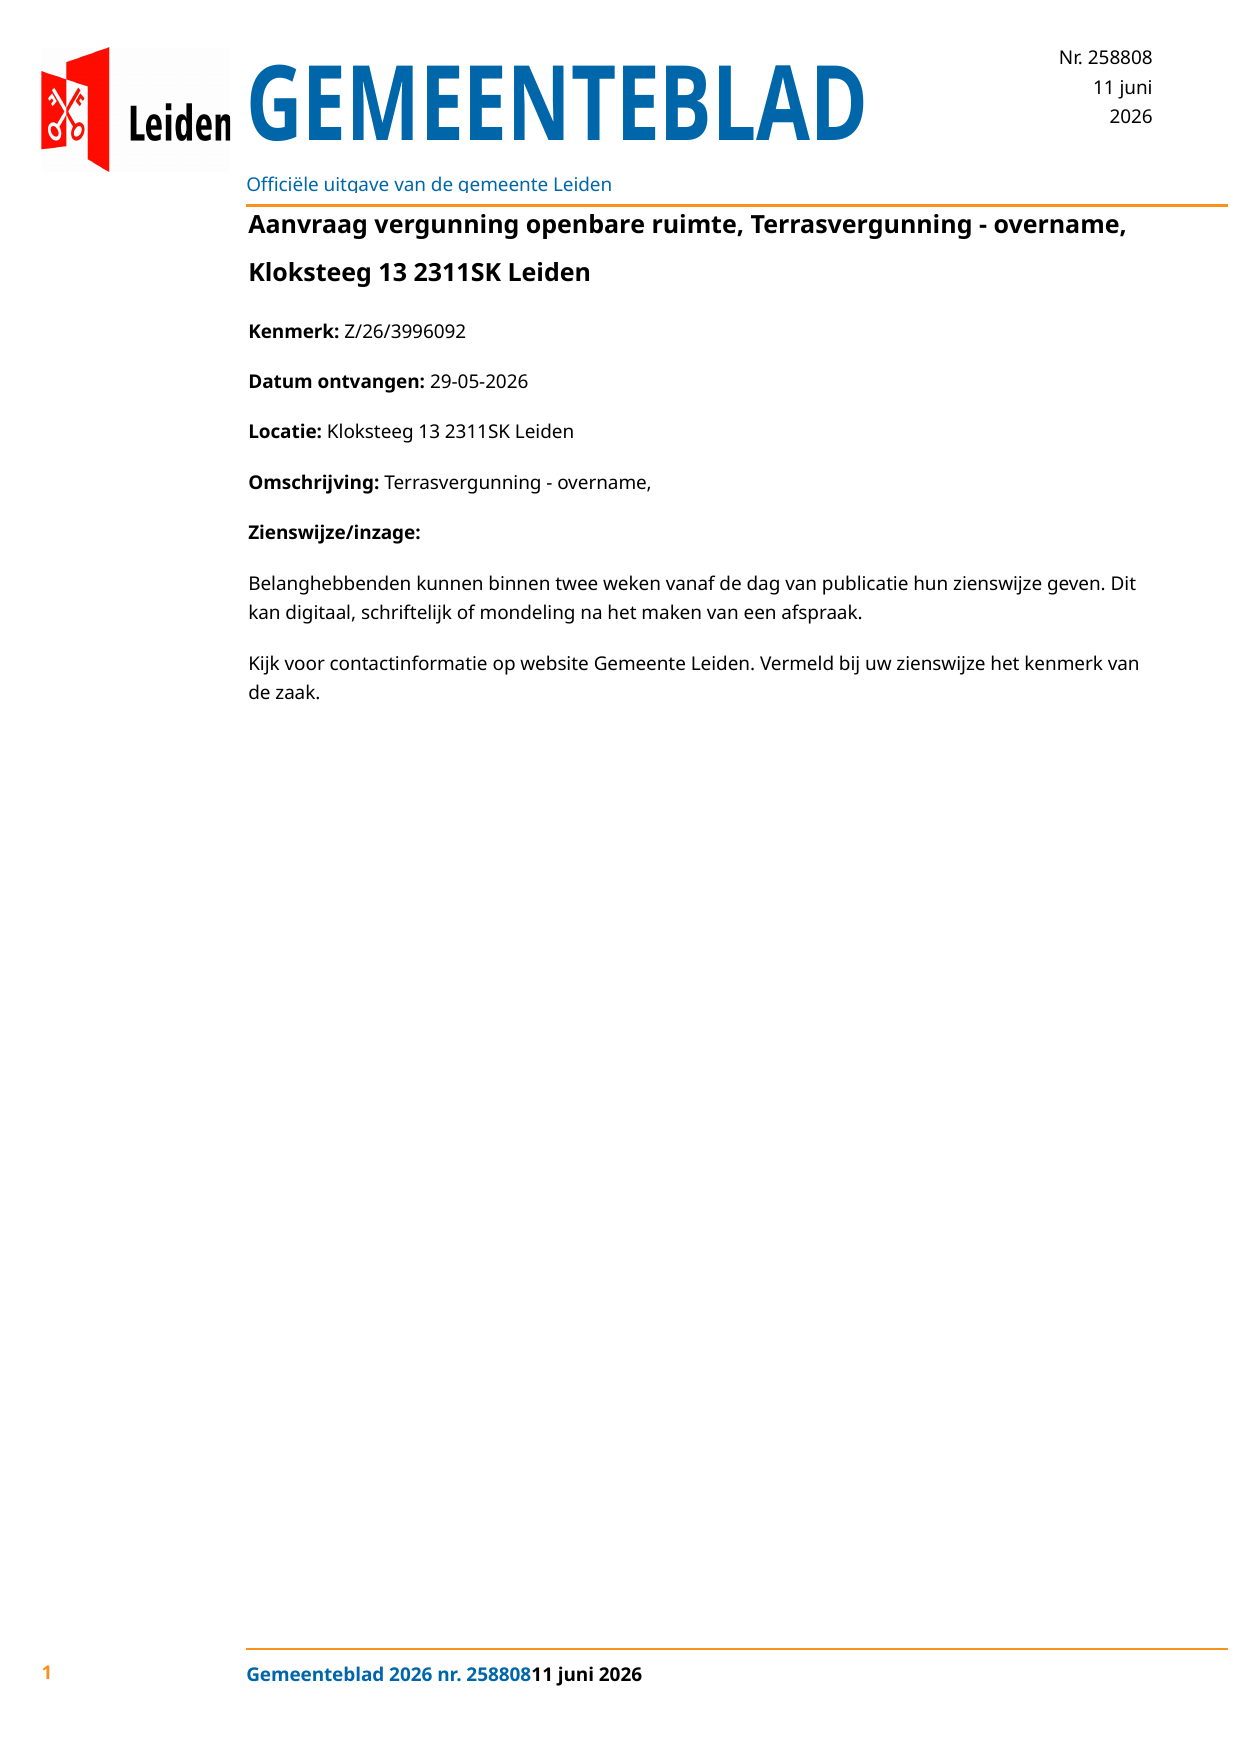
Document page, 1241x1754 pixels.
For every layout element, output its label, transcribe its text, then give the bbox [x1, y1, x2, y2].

text Omschrijving: Terrasvergunning - overname, [248, 469, 1152, 495]
text Kijk voor contactinformatie op website Gemeente Leiden. Vermeld bij uw zienswijze het kenmerk van de zaak. [248, 650, 1152, 705]
text Kenmerk: Z/26/3996092 [248, 318, 1152, 344]
picture [41, 47, 231, 172]
text Locatie: Kloksteeg 13 2311SK Leiden [248, 419, 1152, 444]
text Datum ontvangen: 29-05-2026 [248, 368, 1152, 394]
text Zienswijze/inzage: [248, 519, 1152, 545]
text Aanvraag vergunning openbare ruimte, Terrasvergunning - overname, Kloksteeg 13 2311SK Leiden [248, 207, 1152, 288]
text Belanghebbenden kunnen binnen twee weken vanaf de dag van publicatie hun zienswijze geven. Dit kan digitaal, schriftelijk of mondeling na het maken van een afspraak. [248, 570, 1152, 625]
